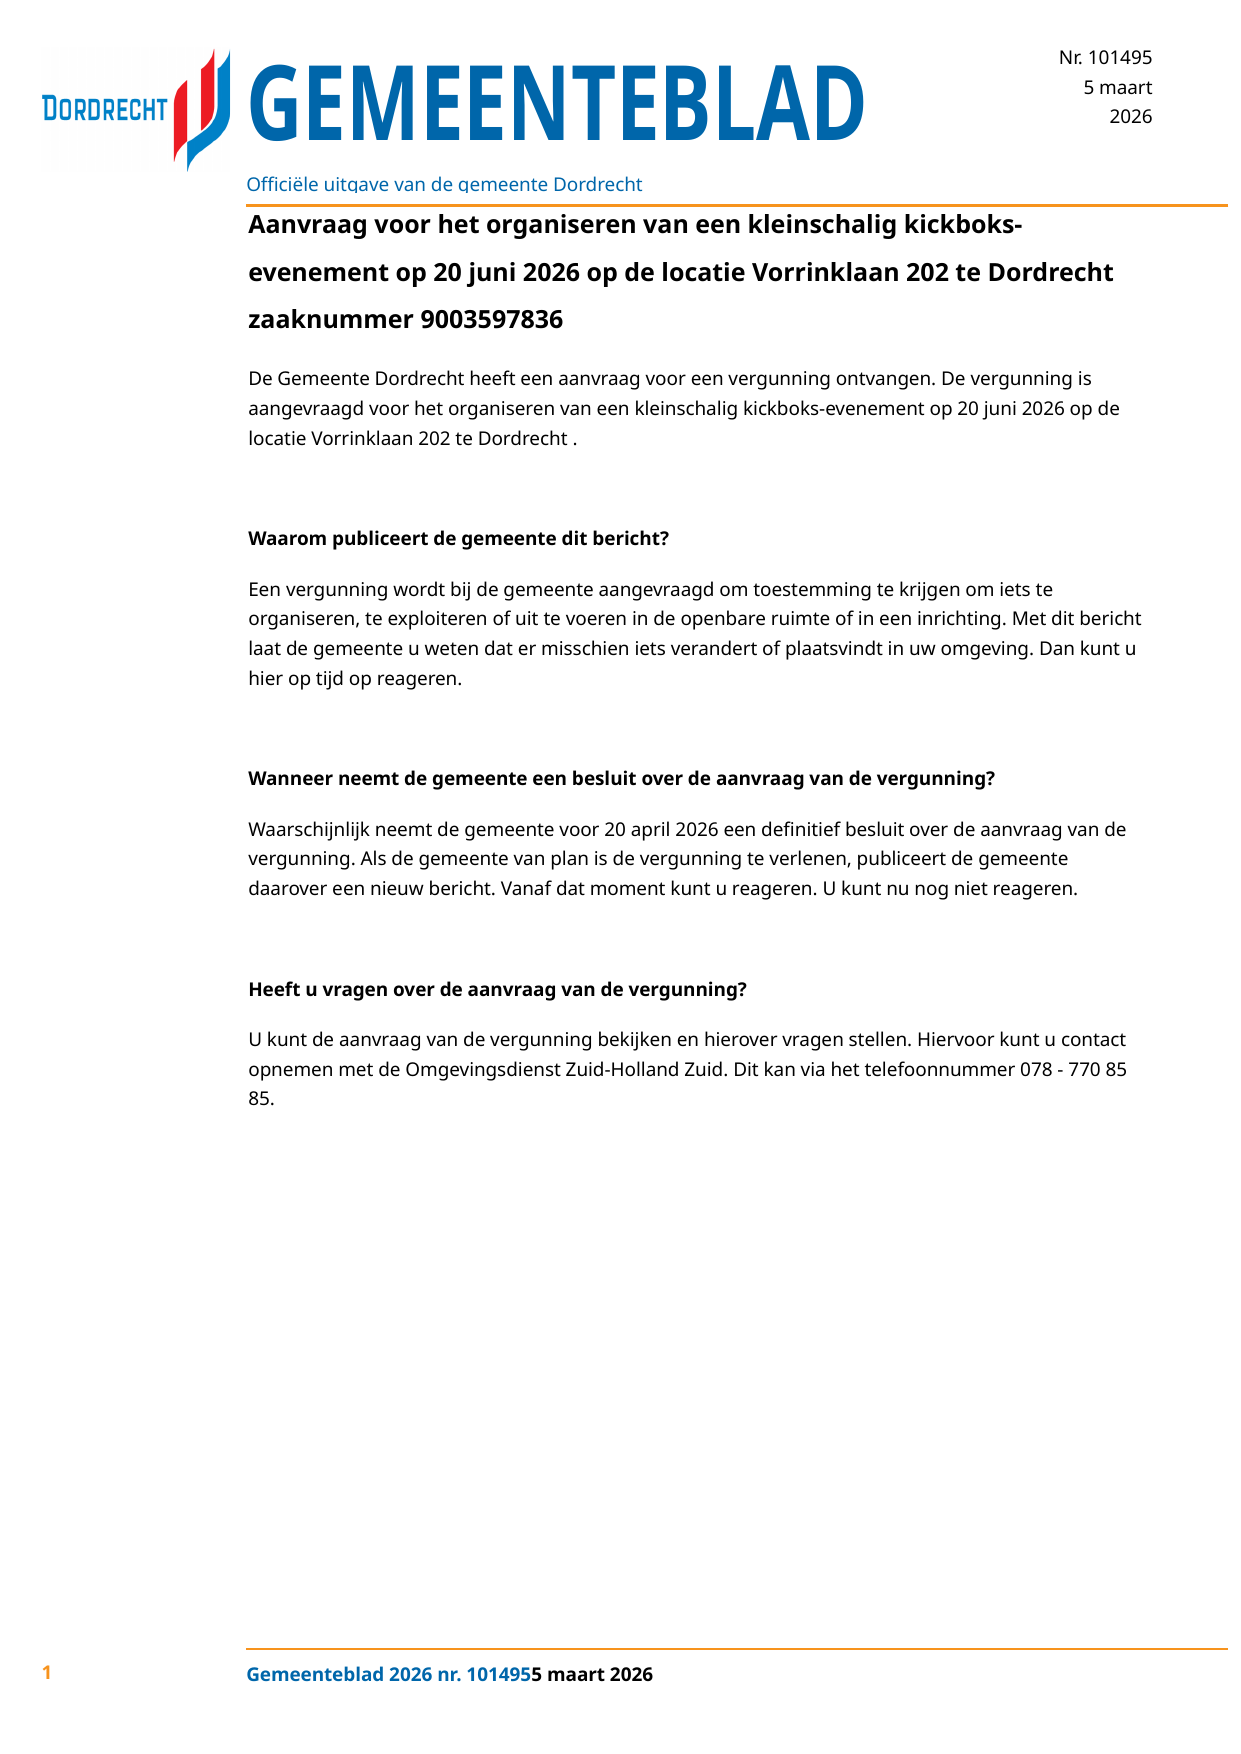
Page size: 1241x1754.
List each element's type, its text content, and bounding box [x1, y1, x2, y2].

text Heeft u vragen over de aanvraag van de vergunning? [248, 976, 1152, 1002]
text Waarschijnlijk neemt de gemeente voor 20 april 2026 een definitief besluit over de aanvraag van de vergunning. Als de gemeente van plan is de vergunning te verlenen, publiceert de gemeente daarover een nieuw bericht. Vanaf dat moment kunt u reageren. U kunt nu nog niet reageren. [248, 816, 1152, 901]
text De Gemeente Dordrecht heeft een aanvraag voor een vergunning ontvangen. De vergunning is aangevraagd voor het organiseren van een kleinschalig kickboks-evenement op 20 juni 2026 op de locatie Vorrinklaan 202 te Dordrecht . [248, 366, 1152, 450]
text Aanvraag voor het organiseren van een kleinschalig kickboks-evenement op 20 juni 2026 op de locatie Vorrinklaan 202 te Dordrecht zaaknummer 9003597836 [248, 207, 1152, 336]
text Waarom publiceert de gemeente dit bericht? [248, 526, 1152, 551]
picture [41, 47, 231, 172]
text Wanneer neemt de gemeente een besluit over de aanvraag van de vergunning? [248, 766, 1152, 791]
text U kunt de aanvraag van de vergunning bekijken en hierover vragen stellen. Hiervoor kunt u contact opnemen met de Omgevingsdienst Zuid-Holland Zuid. Dit kan via het telefoonnummer 078 - 770 85 85. [248, 1026, 1152, 1111]
text Een vergunning wordt bij de gemeente aangevraagd om toestemming te krijgen om iets te organiseren, te exploiteren of uit te voeren in de openbare ruimte of in een inrichting. Met dit bericht laat de gemeente u weten dat er misschien iets verandert of plaatsvindt in uw omgeving. Dan kunt u hier op tijd op reageren. [248, 576, 1152, 690]
